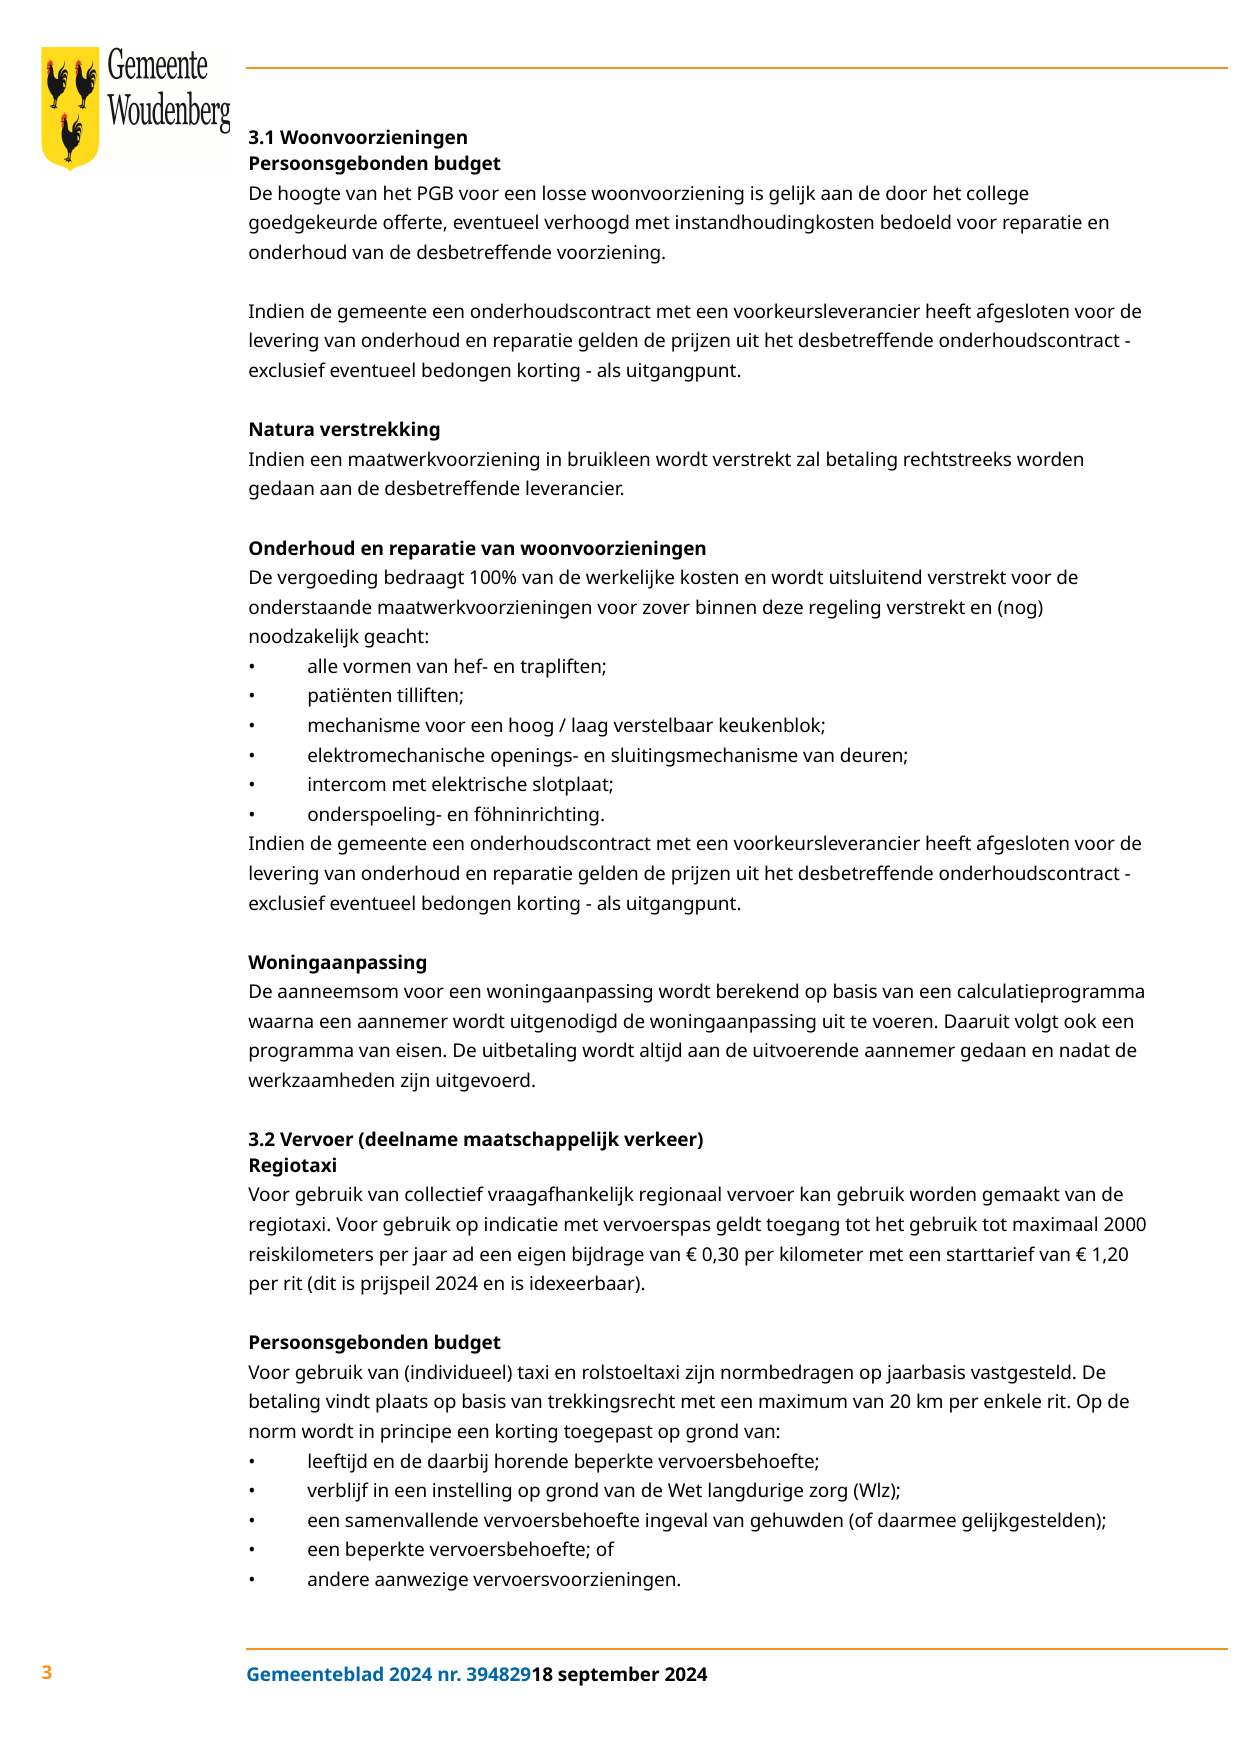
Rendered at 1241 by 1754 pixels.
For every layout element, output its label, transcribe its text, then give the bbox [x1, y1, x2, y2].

text Natura verstrekking [248, 416, 1152, 442]
text Persoonsgebonden budget [248, 150, 1152, 176]
picture [41, 47, 231, 172]
text Indien de gemeente een onderhoudscontract met een voorkeursleverancier heeft afgesloten voor de levering van onderhoud en reparatie gelden de prijzen uit het desbetreffende onderhoudscontract - exclusief eventueel bedongen korting - als uitgangpunt. [248, 298, 1152, 383]
list onderspoeling- en föhninrichting. [248, 801, 1152, 827]
text Indien een maatwerkvoorziening in bruikleen wordt verstrekt zal betaling rechtstreeks worden gedaan aan de desbetreffende leverancier. [248, 446, 1152, 501]
list intercom met elektrische slotplaat; [248, 771, 1152, 797]
list andere aanwezige vervoersvoorzieningen. [248, 1566, 1152, 1592]
text 3.2 Vervoer (deelname maatschappelijk verkeer) [248, 1126, 1152, 1152]
list elektromechanische openings- en sluitingsmechanisme van deuren; [248, 742, 1152, 767]
text De aanneemsom voor een woningaanpassing wordt berekend op basis van een calculatieprogramma waarna een aannemer wordt uitgenodigd de woningaanpassing uit te voeren. Daaruit volgt ook een programma van eisen. De uitbetaling wordt altijd aan de uitvoerende aannemer gedaan en nadat de werkzaamheden zijn uitgevoerd. [248, 978, 1152, 1093]
list verblijf in een instelling op grond van de Wet langdurige zorg (Wlz); [248, 1477, 1152, 1503]
text Onderhoud en reparatie van woonvoorzieningen [248, 535, 1152, 560]
list alle vormen van hef- en trapliften; [248, 653, 1152, 679]
text Voor gebruik van collectief vraagafhankelijk regionaal vervoer kan gebruik worden gemaakt van de regiotaxi. Voor gebruik op indicatie met vervoerspas geldt toegang tot het gebruik tot maximaal 2000 reiskilometers per jaar ad een eigen bijdrage van € 0,30 per kilometer met een starttarief van € 1,20 per rit (dit is prijspeil 2024 en is idexeerbaar). [248, 1182, 1152, 1296]
text De hoogte van het PGB voor een losse woonvoorziening is gelijk aan de door het college goedgekeurde offerte, eventueel verhoogd met instandhoudingkosten bedoeld voor reparatie en onderhoud van de desbetreffende voorziening. [248, 180, 1152, 264]
text Indien de gemeente een onderhoudscontract met een voorkeursleverancier heeft afgesloten voor de levering van onderhoud en reparatie gelden de prijzen uit het desbetreffende onderhoudscontract - exclusief eventueel bedongen korting - als uitgangpunt. [248, 831, 1152, 915]
list een samenvallende vervoersbehoefte ingeval van gehuwden (of daarmee gelijkgestelden); [248, 1507, 1152, 1533]
text De vergoeding bedraagt 100% van de werkelijke kosten en wordt uitsluitend verstrekt voor de onderstaande maatwerkvoorzieningen voor zover binnen deze regeling verstrekt en (nog) noodzakelijk geacht: [248, 564, 1152, 649]
list leeftijd en de daarbij horende beperkte vervoersbehoefte; [248, 1448, 1152, 1474]
list mechanisme voor een hoog / laag verstelbaar keukenblok; [248, 712, 1152, 738]
text Persoonsgebonden budget [248, 1329, 1152, 1355]
text Regiotaxi [248, 1152, 1152, 1178]
list patiënten tilliften; [248, 683, 1152, 708]
text 3.1 Woonvoorzieningen [248, 124, 1152, 150]
text Woningaanpassing [248, 949, 1152, 974]
text Voor gebruik van (individueel) taxi en rolstoeltaxi zijn normbedragen op jaarbasis vastgesteld. De betaling vindt plaats op basis van trekkingsrecht met een maximum van 20 km per enkele rit. Op de norm wordt in principe een korting toegepast op grond van: [248, 1359, 1152, 1444]
list een beperkte vervoersbehoefte; of [248, 1537, 1152, 1562]
